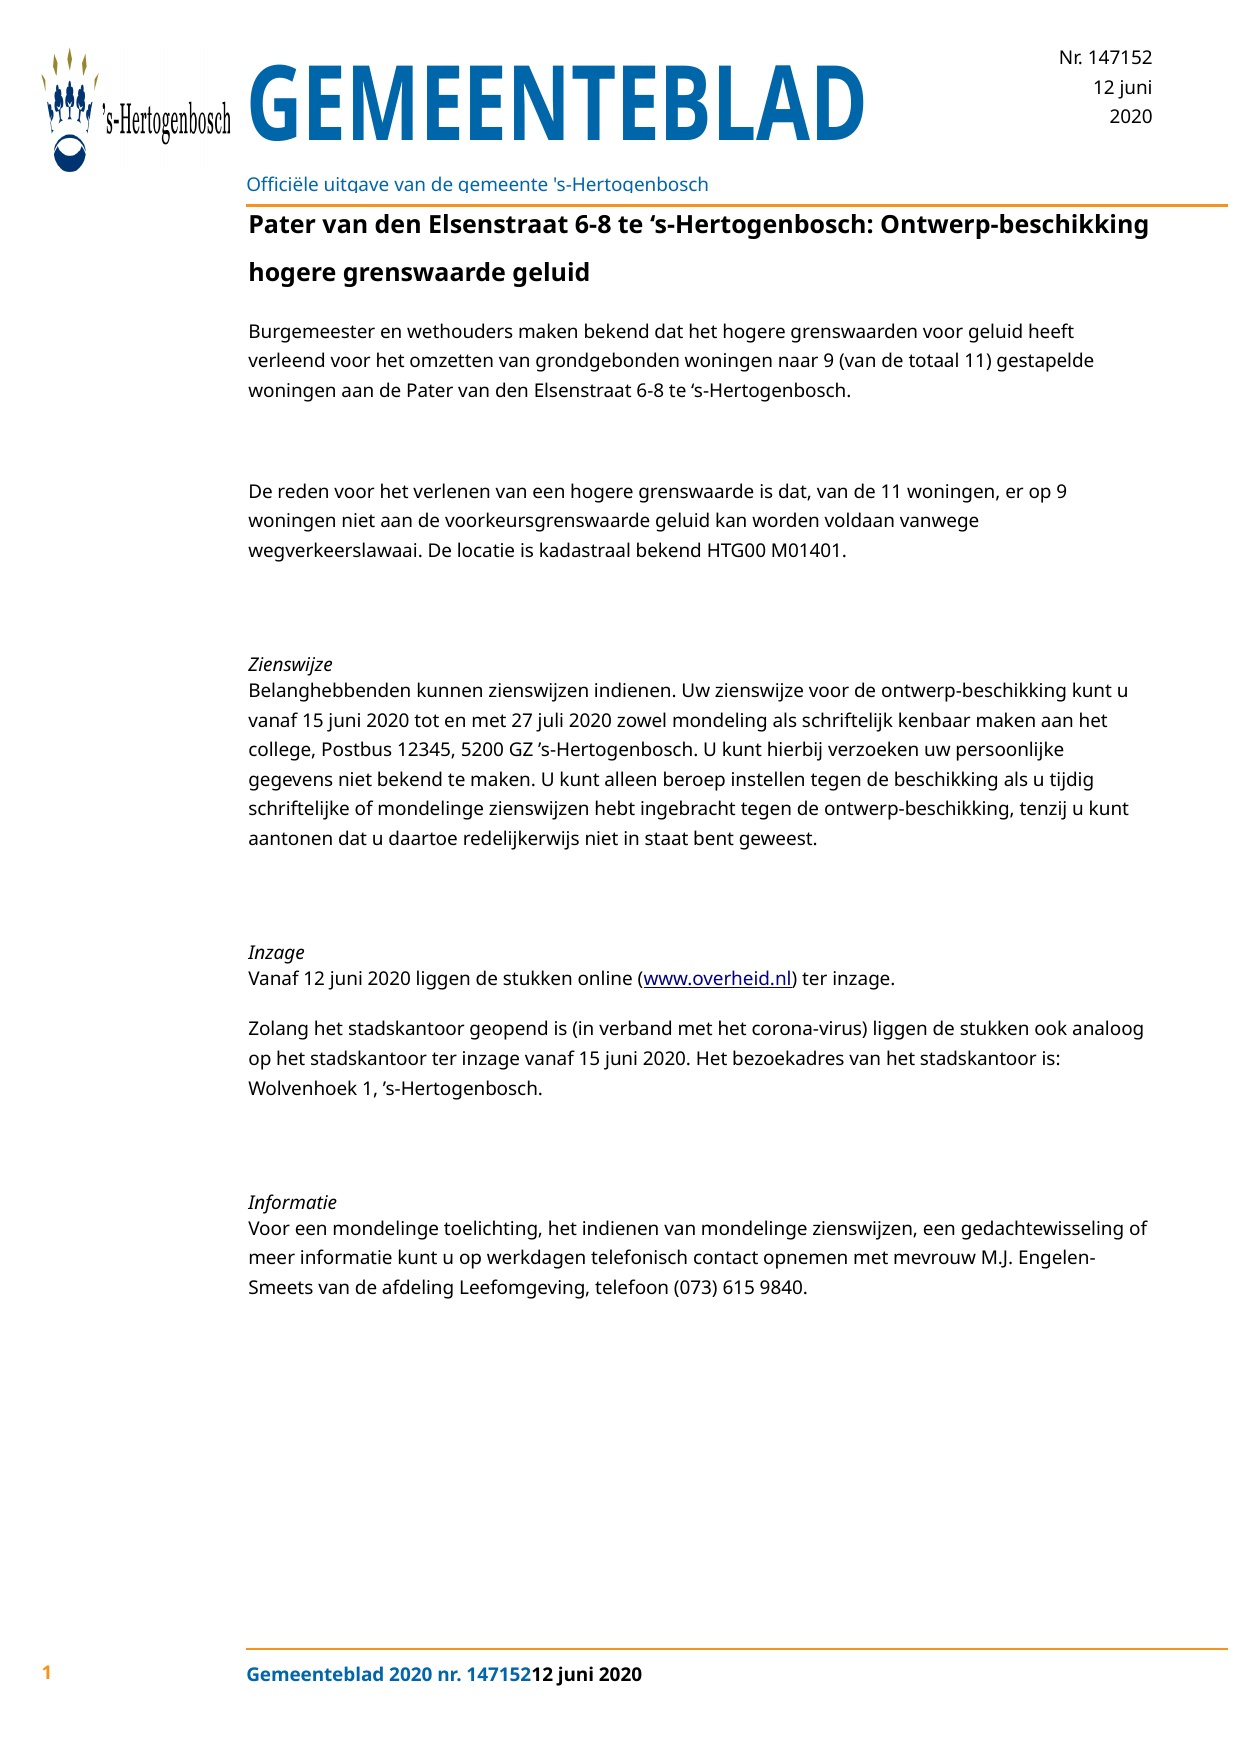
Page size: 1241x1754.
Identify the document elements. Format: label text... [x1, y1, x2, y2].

text Informatie [248, 1189, 1152, 1215]
text Pater van den Elsenstraat 6-8 te ‘s-Hertogenbosch: Ontwerp-beschikking hogere grenswaarde geluid [248, 207, 1152, 288]
text Belanghebbenden kunnen zienswijzen indienen. Uw zienswijze voor de ontwerp-beschikking kunt u vanaf 15 juni 2020 tot en met 27 juli 2020 zowel mondeling als schriftelijk kenbaar maken aan het college, Postbus 12345, 5200 GZ ’s-Hertogenbosch. U kunt hierbij verzoeken uw persoonlijke gegevens niet bekend te maken. U kunt alleen beroep instellen tegen de beschikking als u tijdig schriftelijke of mondelinge zienswijzen hebt ingebracht tegen de ontwerp-beschikking, tenzij u kunt aantonen dat u daartoe redelijkerwijs niet in staat bent geweest. [248, 677, 1152, 851]
text Vanaf 12 juni 2020 liggen de stukken online (www.overheid.nl) ter inzage. [248, 965, 1152, 991]
text Inzage [248, 939, 1152, 965]
text Burgemeester en wethouders maken bekend dat het hogere grenswaarden voor geluid heeft verleend voor het omzetten van grondgebonden woningen naar 9 (van de totaal 11) gestapelde woningen aan de Pater van den Elsenstraat 6-8 te ‘s-Hertogenbosch. [248, 318, 1152, 403]
picture [41, 47, 231, 172]
text Voor een mondelinge toelichting, het indienen van mondelinge zienswijzen, een gedachtewisseling of meer informatie kunt u op werkdagen telefonisch contact opnemen met mevrouw M.J. Engelen-Smeets van de afdeling Leefomgeving, telefoon (073) 615 9840. [248, 1215, 1152, 1300]
text Zienswijze [248, 651, 1152, 677]
text Zolang het stadskantoor geopend is (in verband met het corona-virus) liggen de stukken ook analoog op het stadskantoor ter inzage vanaf 15 juni 2020. Het bezoekadres van het stadskantoor is: Wolvenhoek 1, ’s-Hertogenbosch. [248, 1016, 1152, 1101]
text De reden voor het verlenen van een hogere grenswaarde is dat, van de 11 woningen, er op 9 woningen niet aan de voorkeursgrenswaarde geluid kan worden voldaan vanwege wegverkeerslawaai. De locatie is kadastraal bekend HTG00 M01401. [248, 478, 1152, 563]
